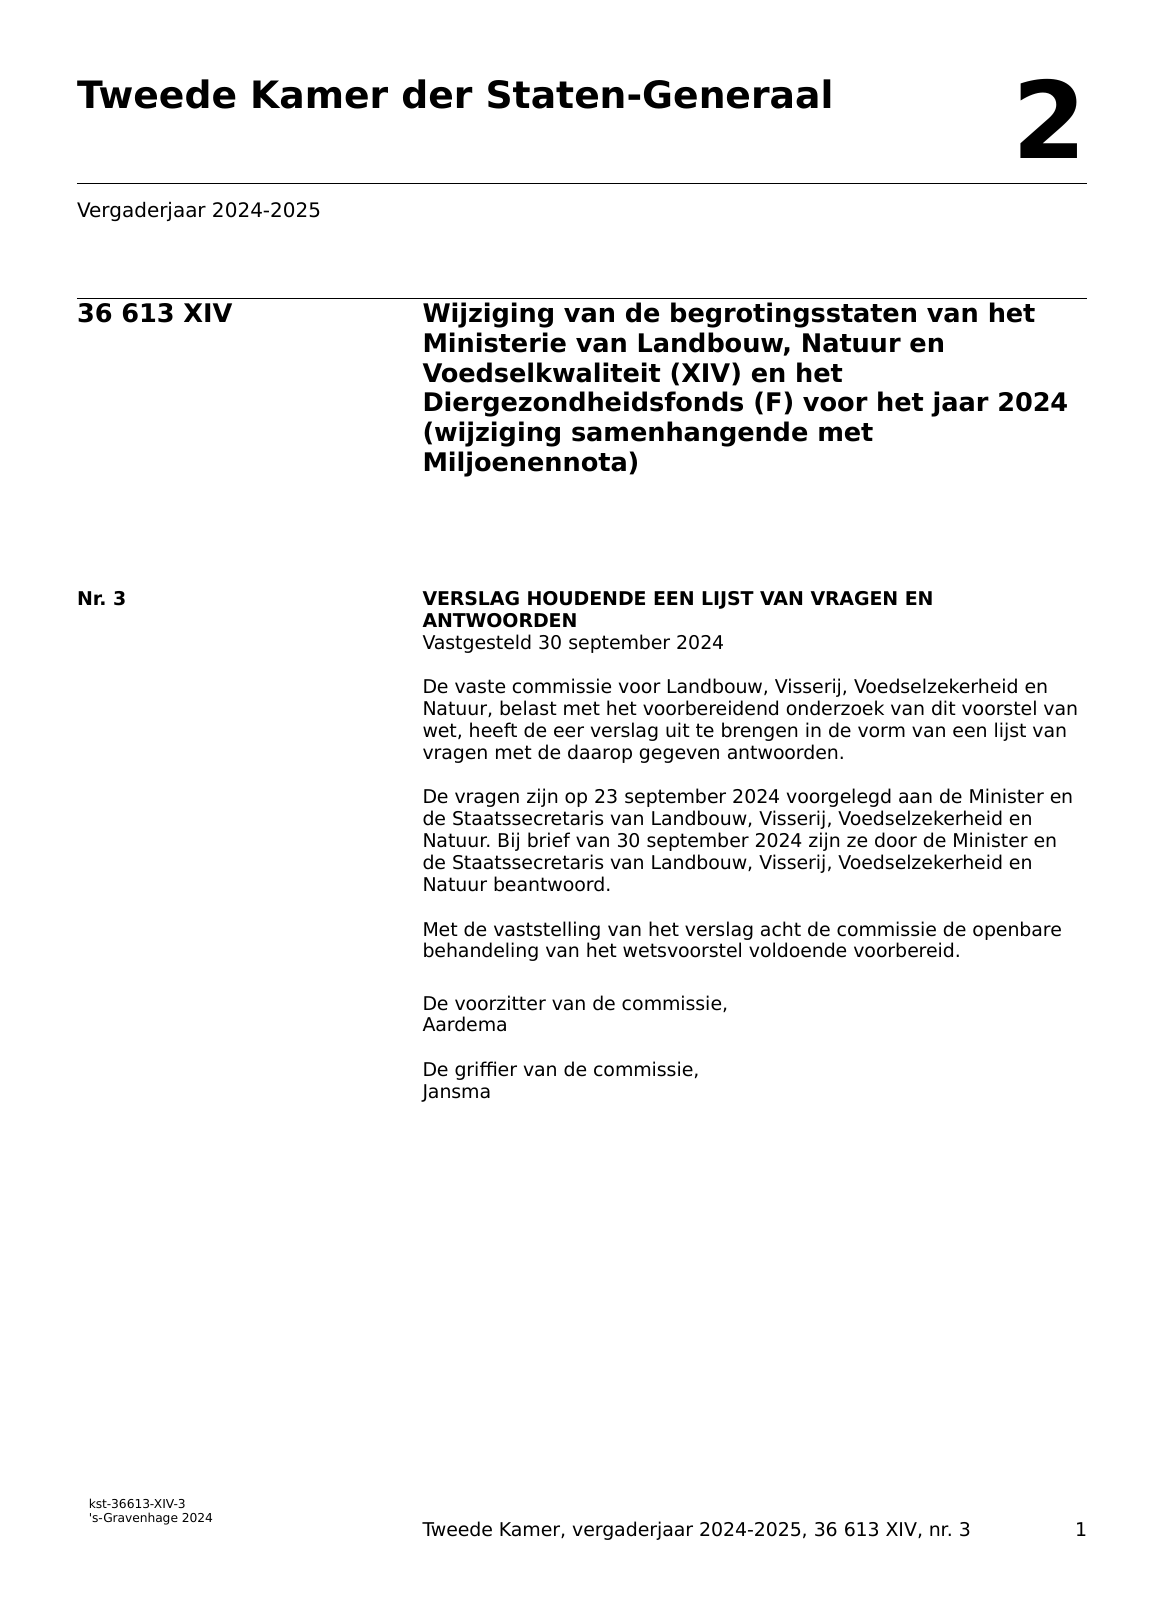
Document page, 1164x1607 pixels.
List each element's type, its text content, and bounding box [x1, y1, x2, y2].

text 's-Gravenhage 2024 [88, 1511, 323, 1525]
text Vastgesteld 30 september 2024 [422, 632, 1087, 654]
subtitle Nr. 3 VERSLAG HOUDENDE EEN LIJST VAN VRAGEN EN ANTWOORDEN [77, 588, 1087, 632]
table_header Tweede Kamer der Staten-Generaal [77, 59, 886, 183]
text kst-36613-XIV-3 [88, 1497, 323, 1511]
text De vragen zijn op 23 september 2024 voorgelegd aan de Minister en de Staatssecretaris van Landbouw, Visserij, Voedselzekerheid en Natuur. Bij brief van 30 september 2024 zijn ze door de Minister en de Staatssecretaris van Landbouw, Visserij, Voedselzekerheid en Natuur beantwoord. [422, 786, 1087, 896]
text De vaste commissie voor Landbouw, Visserij, Voedselzekerheid en Natuur, belast met het voorbereidend onderzoek van dit voorstel van wet, heeft de eer verslag uit te brengen in de vorm van een lijst van vragen met de daarop gegeven antwoorden. [422, 676, 1087, 764]
subtitle 36 613 XIV Wijziging van de begrotingsstaten van het Ministerie van Landbouw, Natuur en Voedselkwaliteit (XIV) en het Diergezondheidsfonds (F) voor het jaar 2024 (wijziging samenhangende met Miljoenennota) [77, 299, 1087, 477]
table_cell Vergaderjaar 2024-2025 [77, 184, 1087, 298]
text Met de vaststelling van het verslag acht de commissie de openbare behandeling van het wetsvoorstel voldoende voorbereid. [422, 918, 1087, 962]
table_header 2 [886, 59, 1087, 183]
text De griffier van de commissie, Jansma [422, 1058, 1087, 1102]
text De voorzitter van de commissie, Aardema [422, 992, 1087, 1036]
